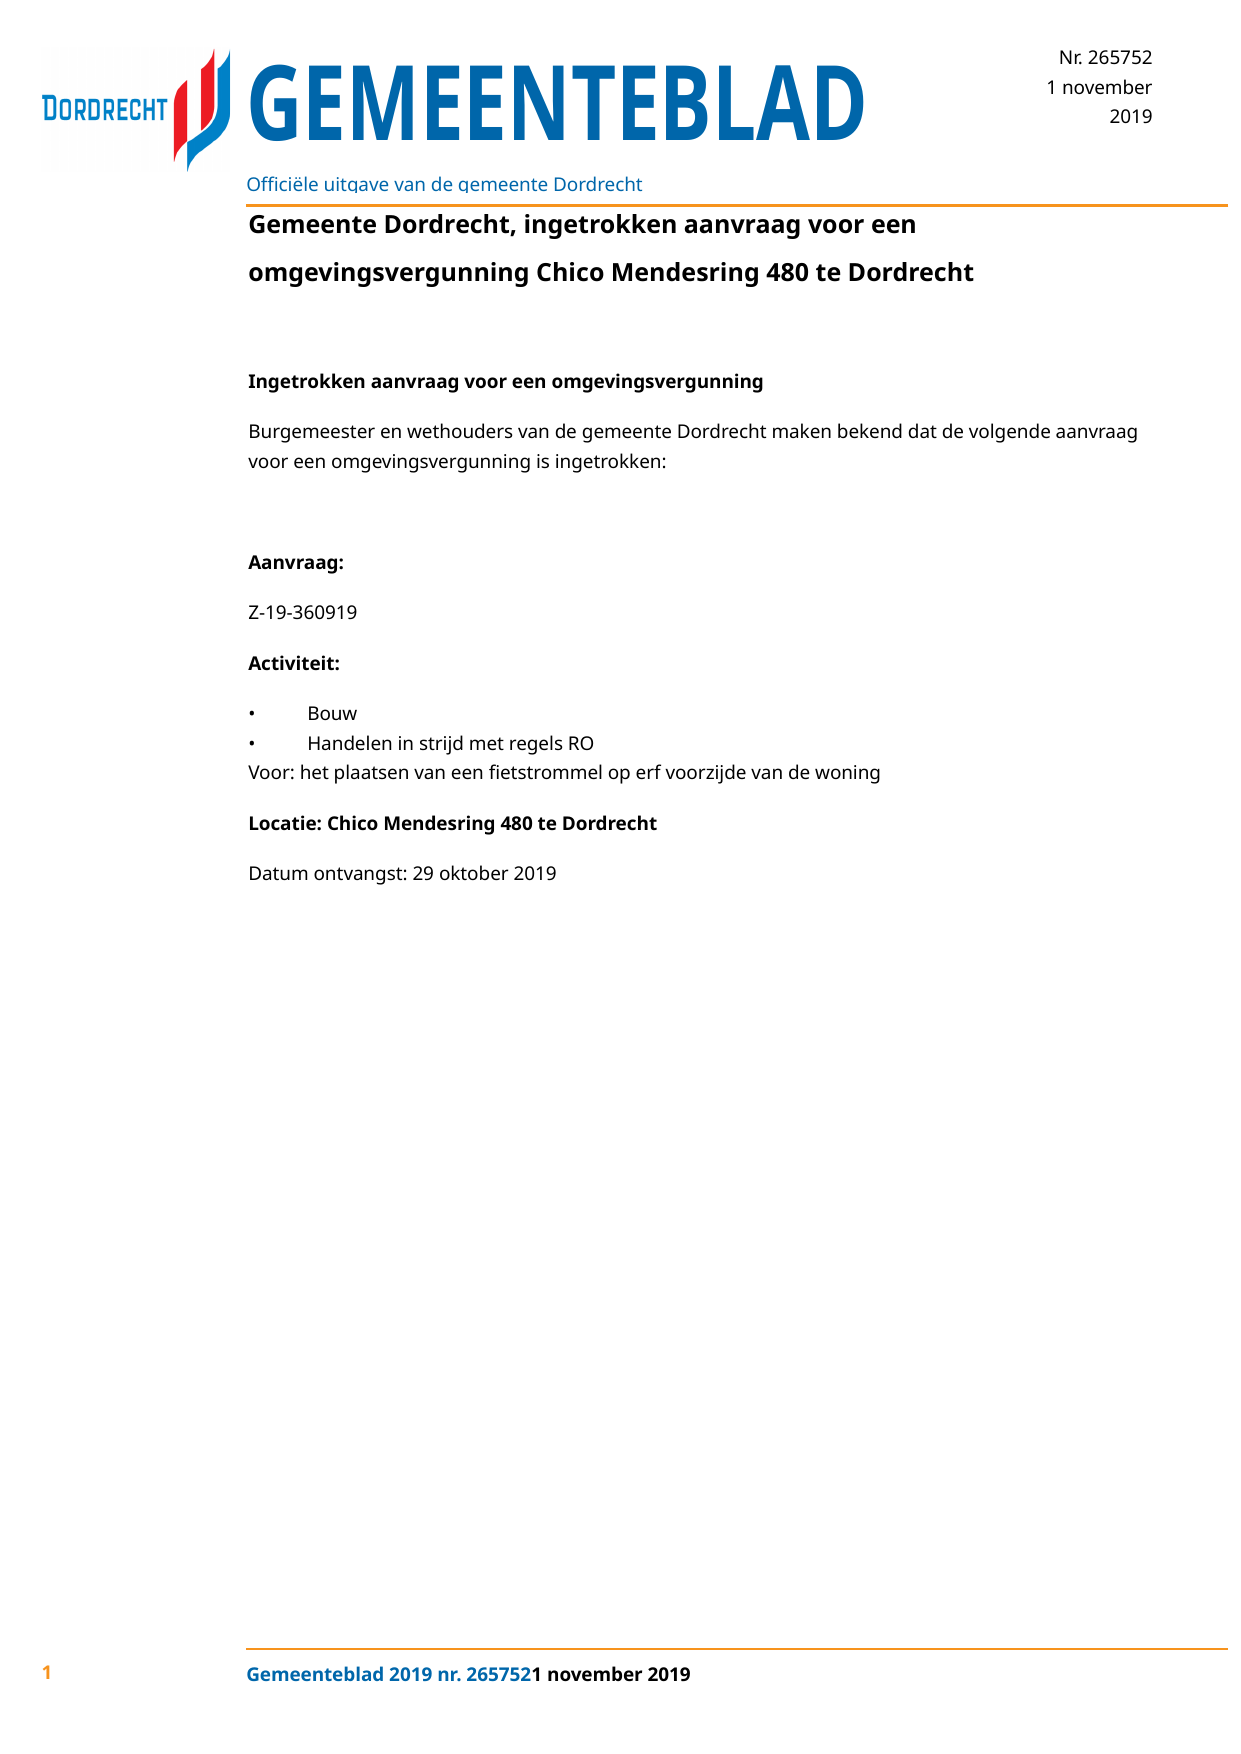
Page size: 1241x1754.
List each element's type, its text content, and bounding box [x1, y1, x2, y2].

text Activiteit: [248, 650, 1152, 676]
text Ingetrokken aanvraag voor een omgevingsvergunning [248, 368, 1152, 394]
list Bouw [248, 700, 1152, 726]
text Locatie: Chico Mendesring 480 te Dordrecht [248, 810, 1152, 836]
picture [41, 47, 231, 172]
list Handelen in strijd met regels RO [248, 730, 1152, 756]
text Z-19-360919 [248, 599, 1152, 625]
text Burgemeester en wethouders van de gemeente Dordrecht maken bekend dat de volgende aanvraag voor een omgevingsvergunning is ingetrokken: [248, 419, 1152, 474]
text Gemeente Dordrecht, ingetrokken aanvraag voor een omgevingsvergunning Chico Mendesring 480 te Dordrecht [248, 207, 1152, 288]
text Voor: het plaatsen van een fietstrommel op erf voorzijde van de woning [248, 759, 1152, 785]
text Aanvraag: [248, 549, 1152, 575]
text Datum ontvangst: 29 oktober 2019 [248, 860, 1152, 886]
